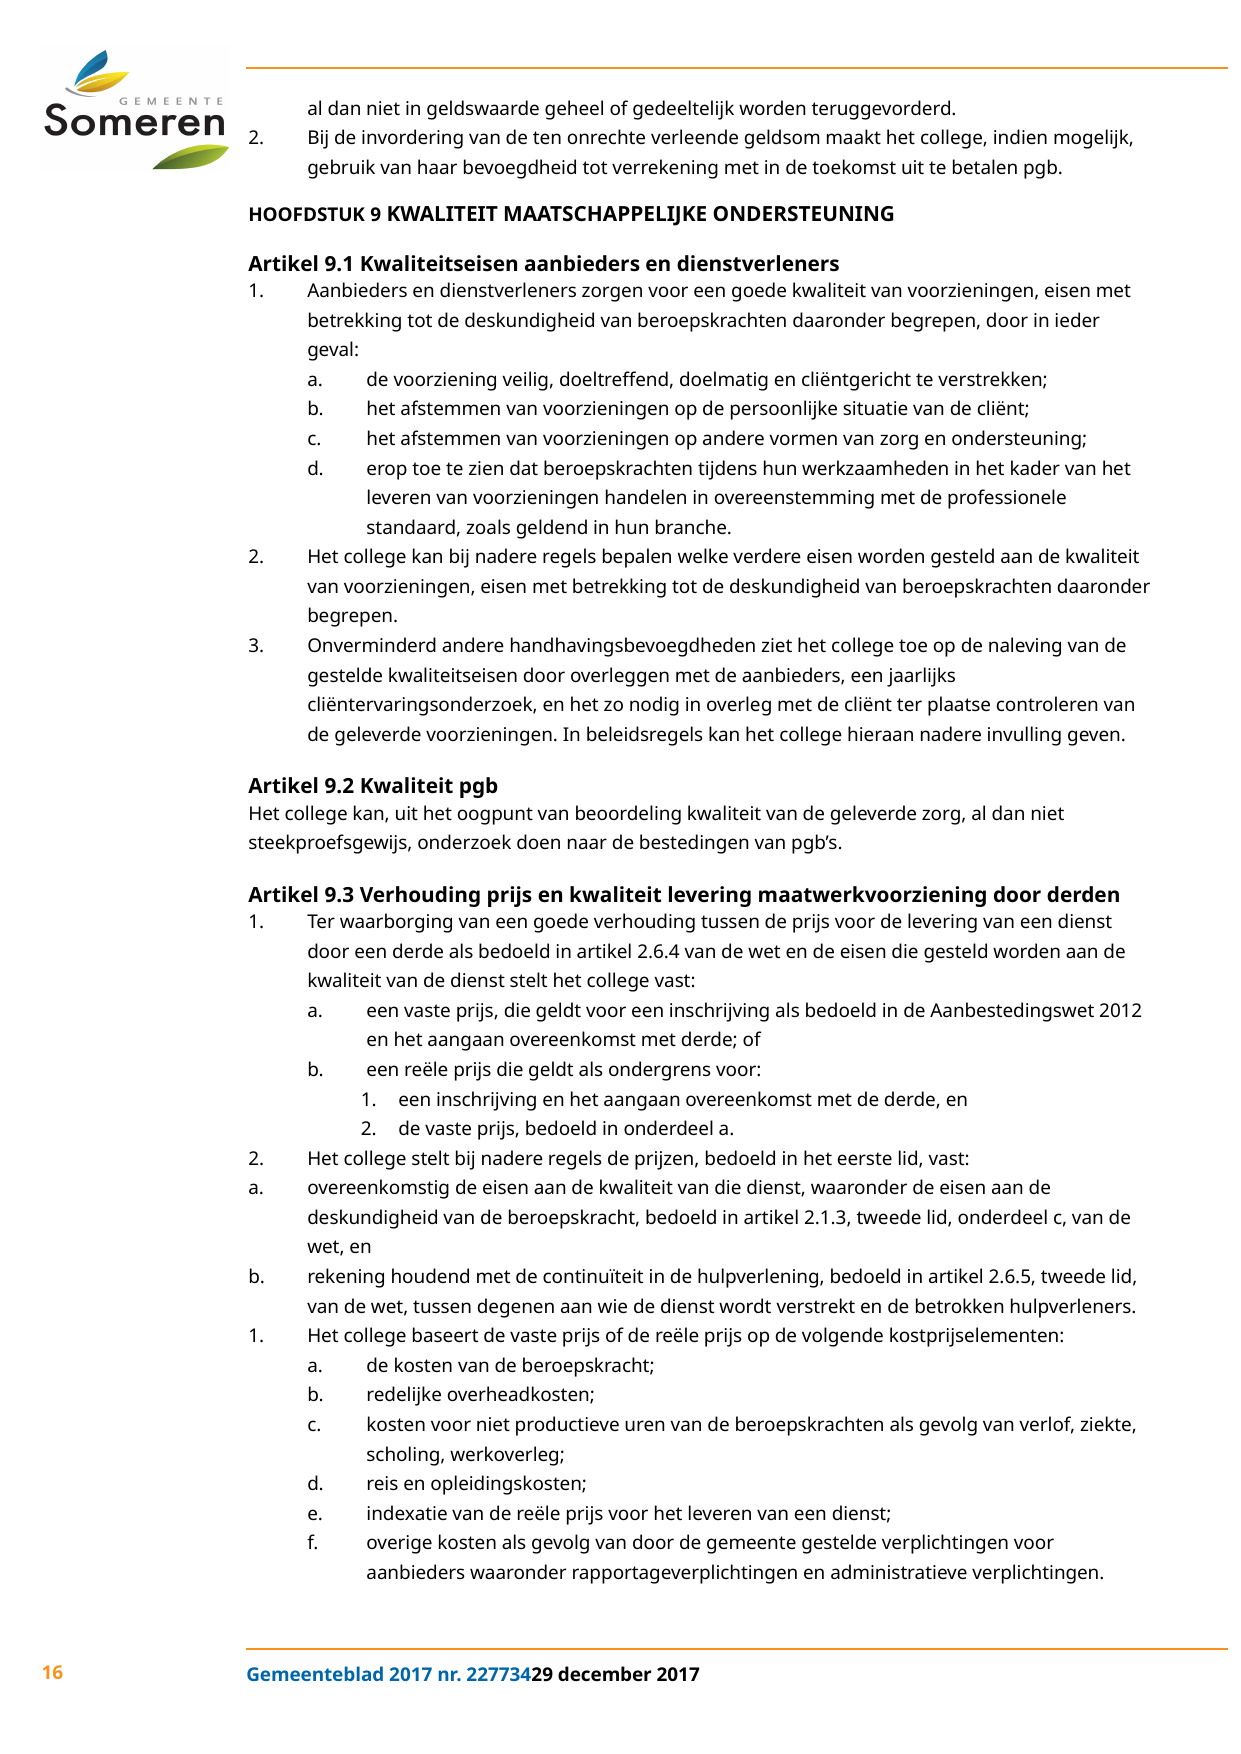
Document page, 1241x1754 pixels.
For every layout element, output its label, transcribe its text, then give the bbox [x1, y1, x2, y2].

list Het college kan bij nadere regels bepalen welke verdere eisen worden gesteld aan de kwaliteit van voorzieningen, eisen met betrekking tot de deskundigheid van beroepskrachten daaronder begrepen. [248, 543, 1152, 628]
list erop toe te zien dat beroepskrachten tijdens hun werkzaamheden in het kader van het leveren van voorzieningen handelen in overeenstemming met de professionele standaard, zoals geldend in hun branche. [307, 455, 1152, 540]
picture [41, 47, 231, 172]
list overige kosten als gevolg van door de gemeente gestelde verplichtingen voor aanbieders waaronder rapportageverplichtingen en administratieve verplichtingen. [307, 1529, 1152, 1585]
list reis en opleidingskosten; [307, 1470, 1152, 1496]
list Het college baseert de vaste prijs of de reële prijs op de volgende kostprijselementen: [248, 1322, 1152, 1348]
list Onverminderd andere handhavingsbevoegdheden ziet het college toe op de naleving van de gestelde kwaliteitseisen door overleggen met de aanbieders, een jaarlijks cliëntervaringsonderzoek, en het zo nodig in overleg met de cliënt ter plaatse controleren van de geleverde voorzieningen. In beleidsregels kan het college hieraan nadere invulling geven. [248, 632, 1152, 747]
list Aanbieders en dienstverleners zorgen voor een goede kwaliteit van voorzieningen, eisen met betrekking tot de deskundigheid van beroepskrachten daaronder begrepen, door in ieder geval: [248, 277, 1152, 362]
list indexatie van de reële prijs voor het leveren van een dienst; [307, 1500, 1152, 1526]
list overeenkomstig de eisen aan de kwaliteit van die dienst, waaronder de eisen aan de deskundigheid van de beroepskracht, bedoeld in artikel 2.1.3, tweede lid, onderdeel c, van de wet, en [248, 1174, 1152, 1259]
list het afstemmen van voorzieningen op de persoonlijke situatie van de cliënt; [307, 396, 1152, 421]
list een reële prijs die geldt als ondergrens voor: [307, 1056, 1152, 1082]
list de kosten van de beroepskracht; [307, 1352, 1152, 1378]
text Het college kan, uit het oogpunt van beoordeling kwaliteit van de geleverde zorg, al dan niet steekproefsgewijs, onderzoek doen naar de bestedingen van pgb’s. [248, 800, 1152, 855]
text Artikel 9.3 Verhouding prijs en kwaliteit levering maatwerkvoorziening door derden [248, 880, 1152, 908]
list rekening houdend met de continuïteit in de hulpverlening, bedoeld in artikel 2.6.5, tweede lid, van de wet, tussen degenen aan wie de dienst wordt verstrekt en de betrokken hulpverleners. [248, 1263, 1152, 1319]
list een inschrijving en het aangaan overeenkomst met de derde, en [361, 1086, 1152, 1112]
list redelijke overheadkosten; [307, 1382, 1152, 1407]
text Artikel 9.2 Kwaliteit pgb [248, 771, 1152, 800]
list Ter waarborging van een goede verhouding tussen de prijs voor de levering van een dienst door een derde als bedoeld in artikel 2.6.4 van de wet en de eisen die gesteld worden aan de kwaliteit van de dienst stelt het college vast: [248, 908, 1152, 993]
list al dan niet in geldswaarde geheel of gedeeltelijk worden teruggevorderd. [248, 95, 1152, 121]
list een vaste prijs, die geldt voor een inschrijving als bedoeld in de Aanbestedingswet 2012 en het aangaan overeenkomst met derde; of [307, 997, 1152, 1052]
list Bij de invordering van de ten onrechte verleende geldsom maakt het college, indien mogelijk, gebruik van haar bevoegdheid tot verrekening met in de toekomst uit te betalen pgb. [248, 124, 1152, 180]
list de voorziening veilig, doeltreffend, doelmatig en cliëntgericht te verstrekken; [307, 366, 1152, 392]
text HOOFDSTUK 9 KWALITEIT MAATSCHAPPELIJKE ONDERSTEUNING [248, 199, 1152, 228]
text Artikel 9.1 Kwaliteitseisen aanbieders en dienstverleners [248, 249, 1152, 277]
list kosten voor niet productieve uren van de beroepskrachten als gevolg van verlof, ziekte, scholing, werkoverleg; [307, 1411, 1152, 1467]
list Het college stelt bij nadere regels de prijzen, bedoeld in het eerste lid, vast: [248, 1145, 1152, 1171]
list de vaste prijs, bedoeld in onderdeel a. [361, 1115, 1152, 1141]
list het afstemmen van voorzieningen op andere vormen van zorg en ondersteuning; [307, 425, 1152, 451]
